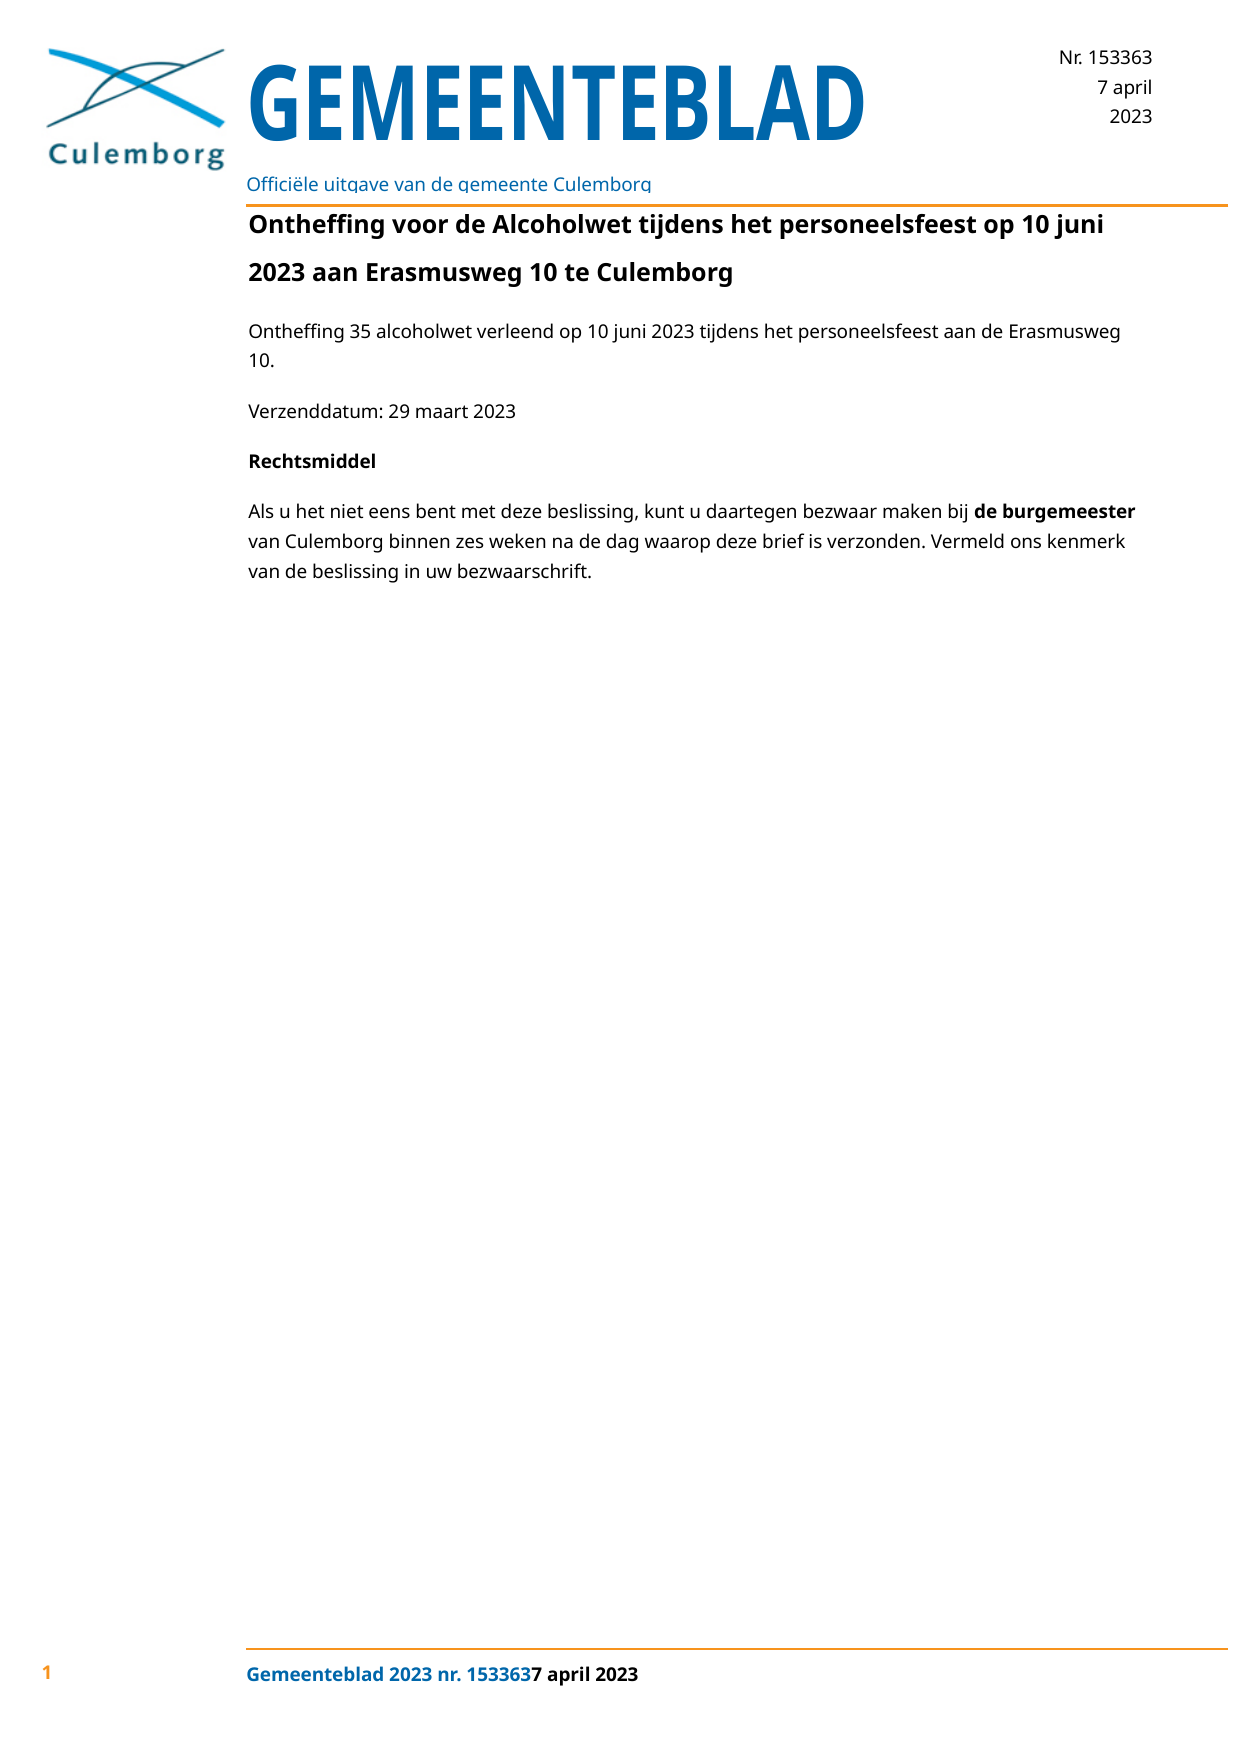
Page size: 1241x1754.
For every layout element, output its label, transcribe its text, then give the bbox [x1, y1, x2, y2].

picture [41, 47, 231, 172]
text Rechtsmiddel [248, 448, 1152, 474]
text Verzenddatum: 29 maart 2023 [248, 398, 1152, 424]
text Ontheffing voor de Alcoholwet tijdens het personeelsfeest op 10 juni 2023 aan Erasmusweg 10 te Culemborg [248, 207, 1152, 288]
text Ontheffing 35 alcoholwet verleend op 10 juni 2023 tijdens het personeelsfeest aan de Erasmusweg 10. [248, 318, 1152, 373]
text Als u het niet eens bent met deze beslissing, kunt u daartegen bezwaar maken bij de burgemeester van Culemborg binnen zes weken na de dag waarop deze brief is verzonden. Vermeld ons kenmerk van de beslissing in uw bezwaarschrift. [248, 499, 1152, 584]
